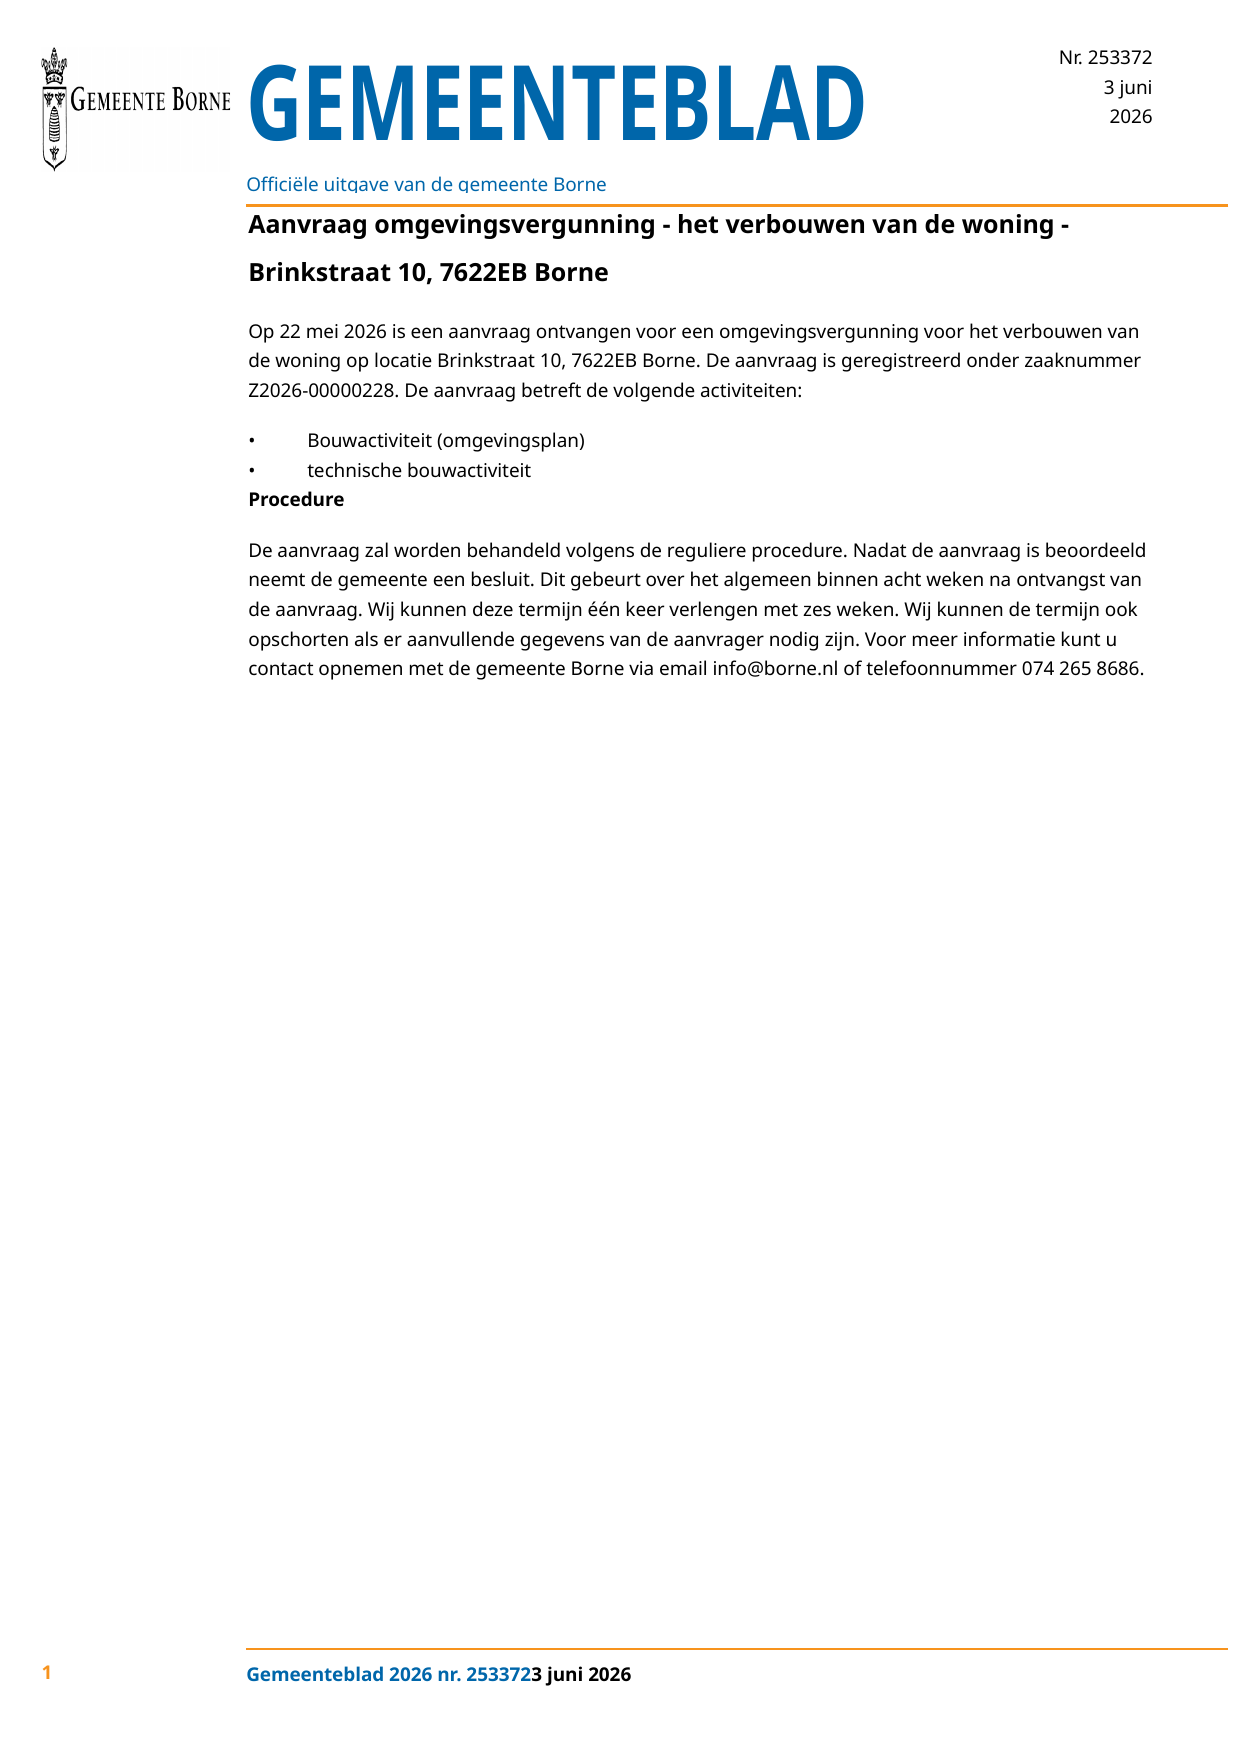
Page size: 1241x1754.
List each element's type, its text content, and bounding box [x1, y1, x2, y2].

text Procedure [248, 487, 1152, 512]
list technische bouwactiviteit [248, 457, 1152, 483]
list Bouwactiviteit (omgevingsplan) [248, 427, 1152, 453]
picture [41, 47, 231, 172]
text Op 22 mei 2026 is een aanvraag ontvangen voor een omgevingsvergunning voor het verbouwen van de woning op locatie Brinkstraat 10, 7622EB Borne. De aanvraag is geregistreerd onder zaaknummer Z2026-00000228. De aanvraag betreft de volgende activiteiten: [248, 318, 1152, 403]
text De aanvraag zal worden behandeld volgens de reguliere procedure. Nadat de aanvraag is beoordeeld neemt de gemeente een besluit. Dit gebeurt over het algemeen binnen acht weken na ontvangst van de aanvraag. Wij kunnen deze termijn één keer verlengen met zes weken. Wij kunnen de termijn ook opschorten als er aanvullende gegevens van de aanvrager nodig zijn. Voor meer informatie kunt u contact opnemen met de gemeente Borne via email info@borne.nl of telefoonnummer 074 265 8686. [248, 537, 1152, 681]
text Aanvraag omgevingsvergunning - het verbouwen van de woning - Brinkstraat 10, 7622EB Borne [248, 207, 1152, 288]
